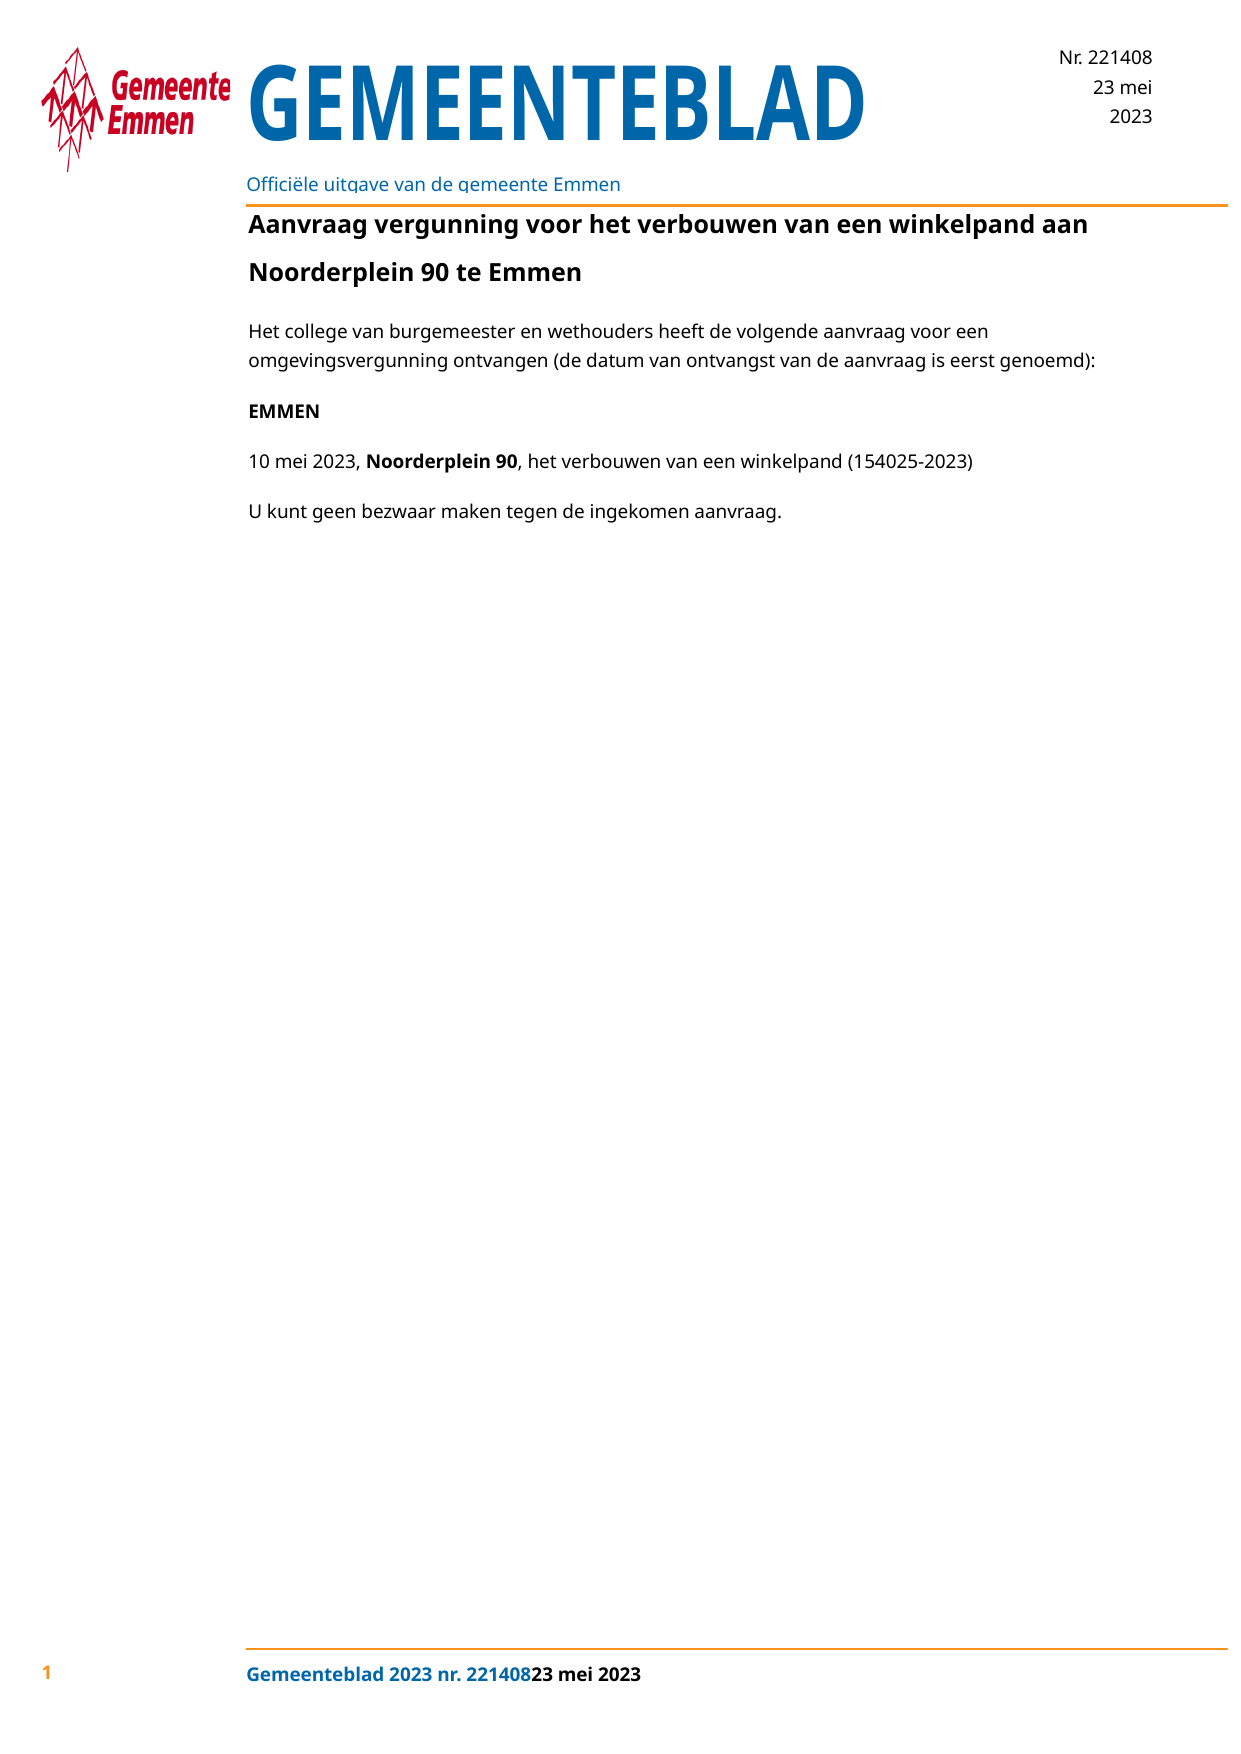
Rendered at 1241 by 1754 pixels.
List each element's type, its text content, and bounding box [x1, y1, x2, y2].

text EMMEN [248, 398, 1152, 424]
text Het college van burgemeester en wethouders heeft de volgende aanvraag voor een omgevingsvergunning ontvangen (de datum van ontvangst van de aanvraag is eerst genoemd): [248, 318, 1152, 373]
picture [41, 47, 231, 172]
text U kunt geen bezwaar maken tegen de ingekomen aanvraag. [248, 499, 1152, 524]
text Aanvraag vergunning voor het verbouwen van een winkelpand aan Noorderplein 90 te Emmen [248, 207, 1152, 288]
text 10 mei 2023, Noorderplein 90, het verbouwen van een winkelpand (154025-2023) [248, 448, 1152, 474]
